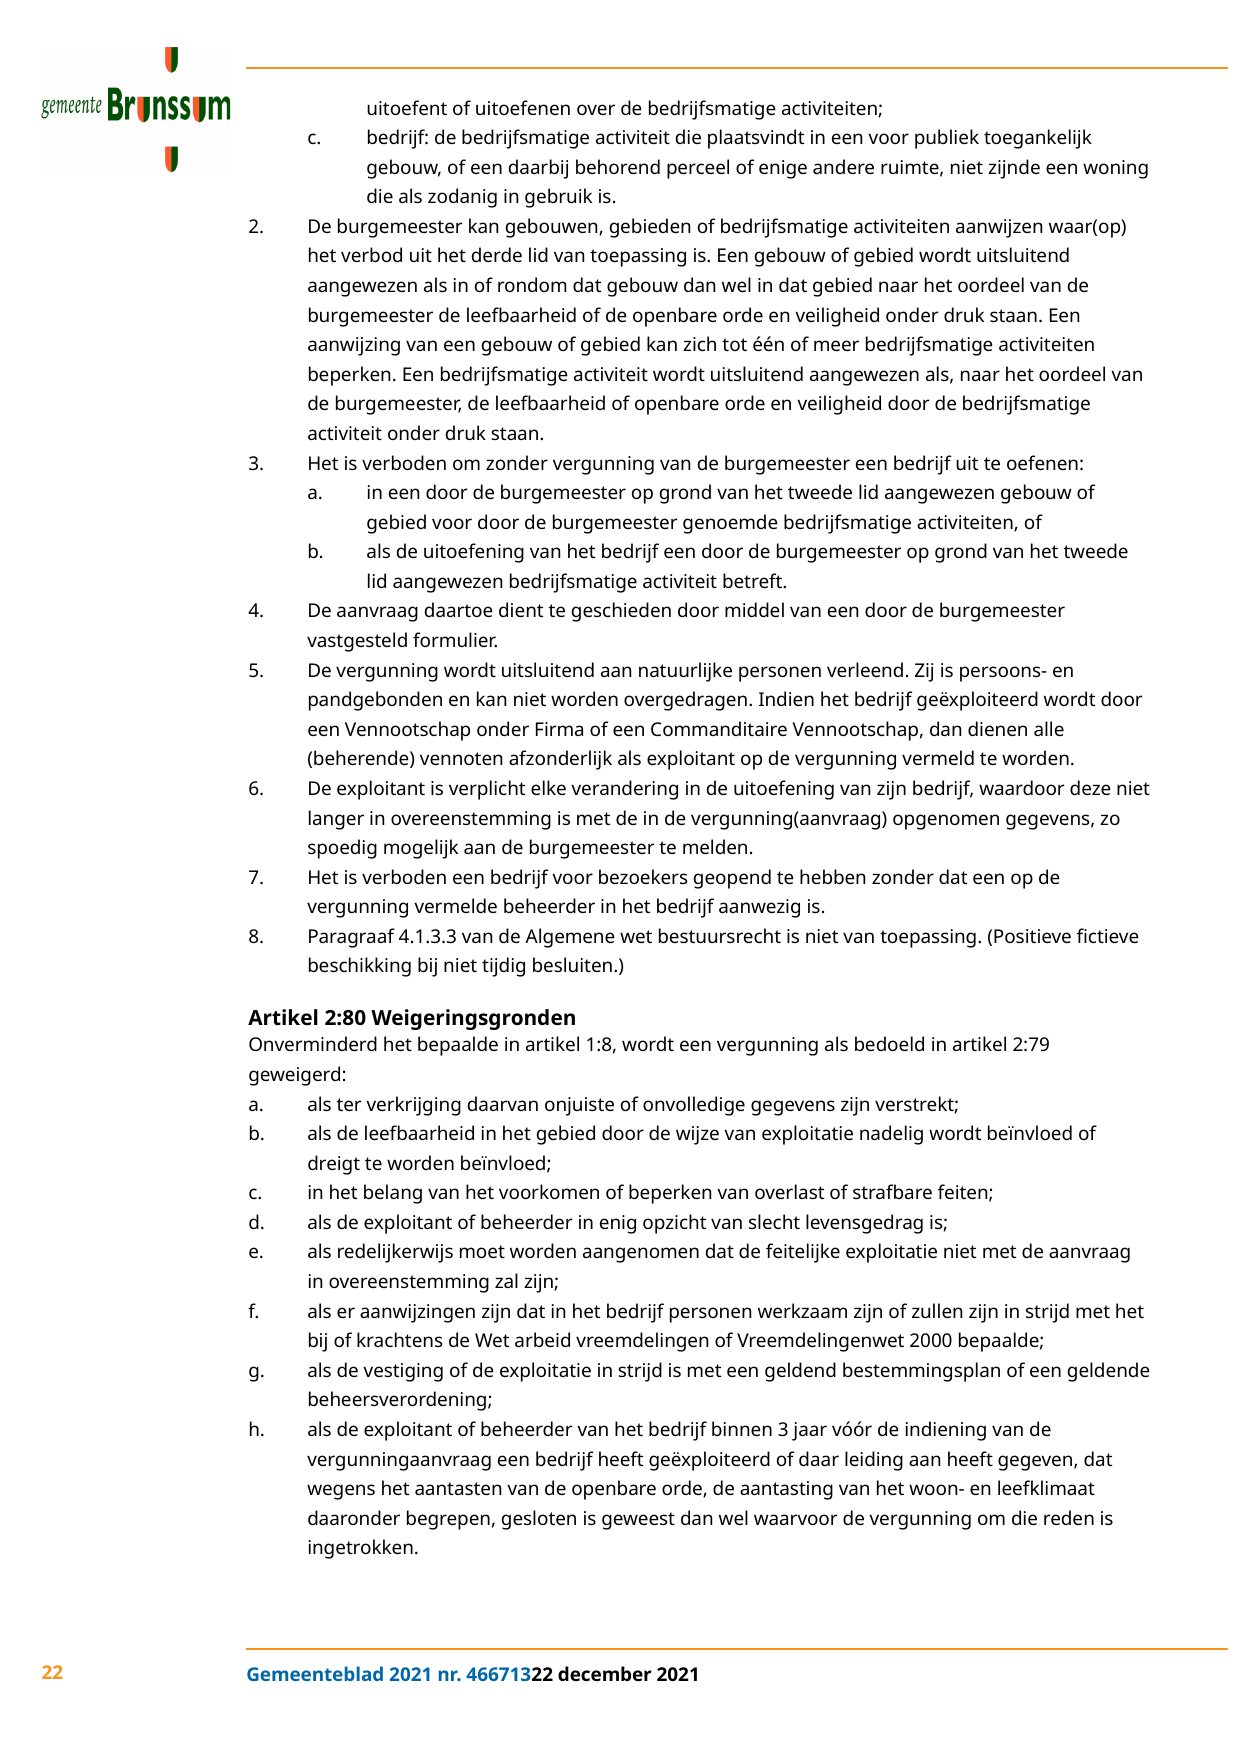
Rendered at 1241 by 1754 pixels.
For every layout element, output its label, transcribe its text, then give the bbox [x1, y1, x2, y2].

list Paragraaf 4.1.3.3 van de Algemene wet bestuursrecht is niet van toepassing. (Positieve fictieve beschikking bij niet tijdig besluiten.) [248, 923, 1152, 978]
list als er aanwijzingen zijn dat in het bedrijf personen werkzaam zijn of zullen zijn in strijd met het bij of krachtens de Wet arbeid vreemdelingen of Vreemdelingenwet 2000 bepaalde; [248, 1298, 1152, 1353]
list De aanvraag daartoe dient te geschieden door middel van een door de burgemeester vastgesteld formulier. [248, 598, 1152, 653]
list als ter verkrijging daarvan onjuiste of onvolledige gegevens zijn verstrekt; [248, 1091, 1152, 1116]
list als de vestiging of de exploitatie in strijd is met een geldend bestemmingsplan of een geldende beheersverordening; [248, 1357, 1152, 1412]
list uitoefent of uitoefenen over de bedrijfsmatige activiteiten; [307, 95, 1152, 121]
list bedrijf: de bedrijfsmatige activiteit die plaatsvindt in een voor publiek toegankelijk gebouw, of een daarbij behorend perceel of enige andere ruimte, niet zijnde een woning die als zodanig in gebruik is. [307, 124, 1152, 209]
list als de exploitant of beheerder van het bedrijf binnen 3 jaar vóór de indiening van de vergunningaanvraag een bedrijf heeft geëxploiteerd of daar leiding aan heeft gegeven, dat wegens het aantasten van de openbare orde, de aantasting van het woon- en leefklimaat daaronder begrepen, gesloten is geweest dan wel waarvoor de vergunning om die reden is ingetrokken. [248, 1416, 1152, 1560]
text Artikel 2:80 Weigeringsgronden [248, 1003, 1152, 1032]
text Onverminderd het bepaalde in artikel 1:8, wordt een vergunning als bedoeld in artikel 2:79 geweigerd: [248, 1032, 1152, 1087]
list De exploitant is verplicht elke verandering in de uitoefening van zijn bedrijf, waardoor deze niet langer in overeenstemming is met de in de vergunning(aanvraag) opgenomen gegevens, zo spoedig mogelijk aan de burgemeester te melden. [248, 775, 1152, 860]
list De vergunning wordt uitsluitend aan natuurlijke personen verleend. Zij is persoons- en pandgebonden en kan niet worden overgedragen. Indien het bedrijf geëxploiteerd wordt door een Vennootschap onder Firma of een Commanditaire Vennootschap, dan dienen alle (beherende) vennoten afzonderlijk als exploitant op de vergunning vermeld te worden. [248, 657, 1152, 771]
list Het is verboden een bedrijf voor bezoekers geopend te hebben zonder dat een op de vergunning vermelde beheerder in het bedrijf aanwezig is. [248, 864, 1152, 919]
list Het is verboden om zonder vergunning van de burgemeester een bedrijf uit te oefenen: [248, 450, 1152, 476]
list in het belang van het voorkomen of beperken van overlast of strafbare feiten; [248, 1179, 1152, 1205]
list als de uitoefening van het bedrijf een door de burgemeester op grond van het tweede lid aangewezen bedrijfsmatige activiteit betreft. [307, 538, 1152, 594]
list in een door de burgemeester op grond van het tweede lid aangewezen gebouw of gebied voor door de burgemeester genoemde bedrijfsmatige activiteiten, of [307, 479, 1152, 535]
list als de exploitant of beheerder in enig opzicht van slecht levensgedrag is; [248, 1209, 1152, 1235]
list De burgemeester kan gebouwen, gebieden of bedrijfsmatige activiteiten aanwijzen waar(op) het verbod uit het derde lid van toepassing is. Een gebouw of gebied wordt uitsluitend aangewezen als in of rondom dat gebouw dan wel in dat gebied naar het oordeel van de burgemeester de leefbaarheid of de openbare orde en veiligheid onder druk staan. Een aanwijzing van een gebouw of gebied kan zich tot één of meer bedrijfsmatige activiteiten beperken. Een bedrijfsmatige activiteit wordt uitsluitend aangewezen als, naar het oordeel van de burgemeester, de leefbaarheid of openbare orde en veiligheid door de bedrijfsmatige activiteit onder druk staan. [248, 213, 1152, 446]
picture [41, 47, 231, 172]
list als redelijkerwijs moet worden aangenomen dat de feitelijke exploitatie niet met de aanvraag in overeenstemming zal zijn; [248, 1239, 1152, 1294]
list als de leefbaarheid in het gebied door de wijze van exploitatie nadelig wordt beïnvloed of dreigt te worden beïnvloed; [248, 1120, 1152, 1176]
